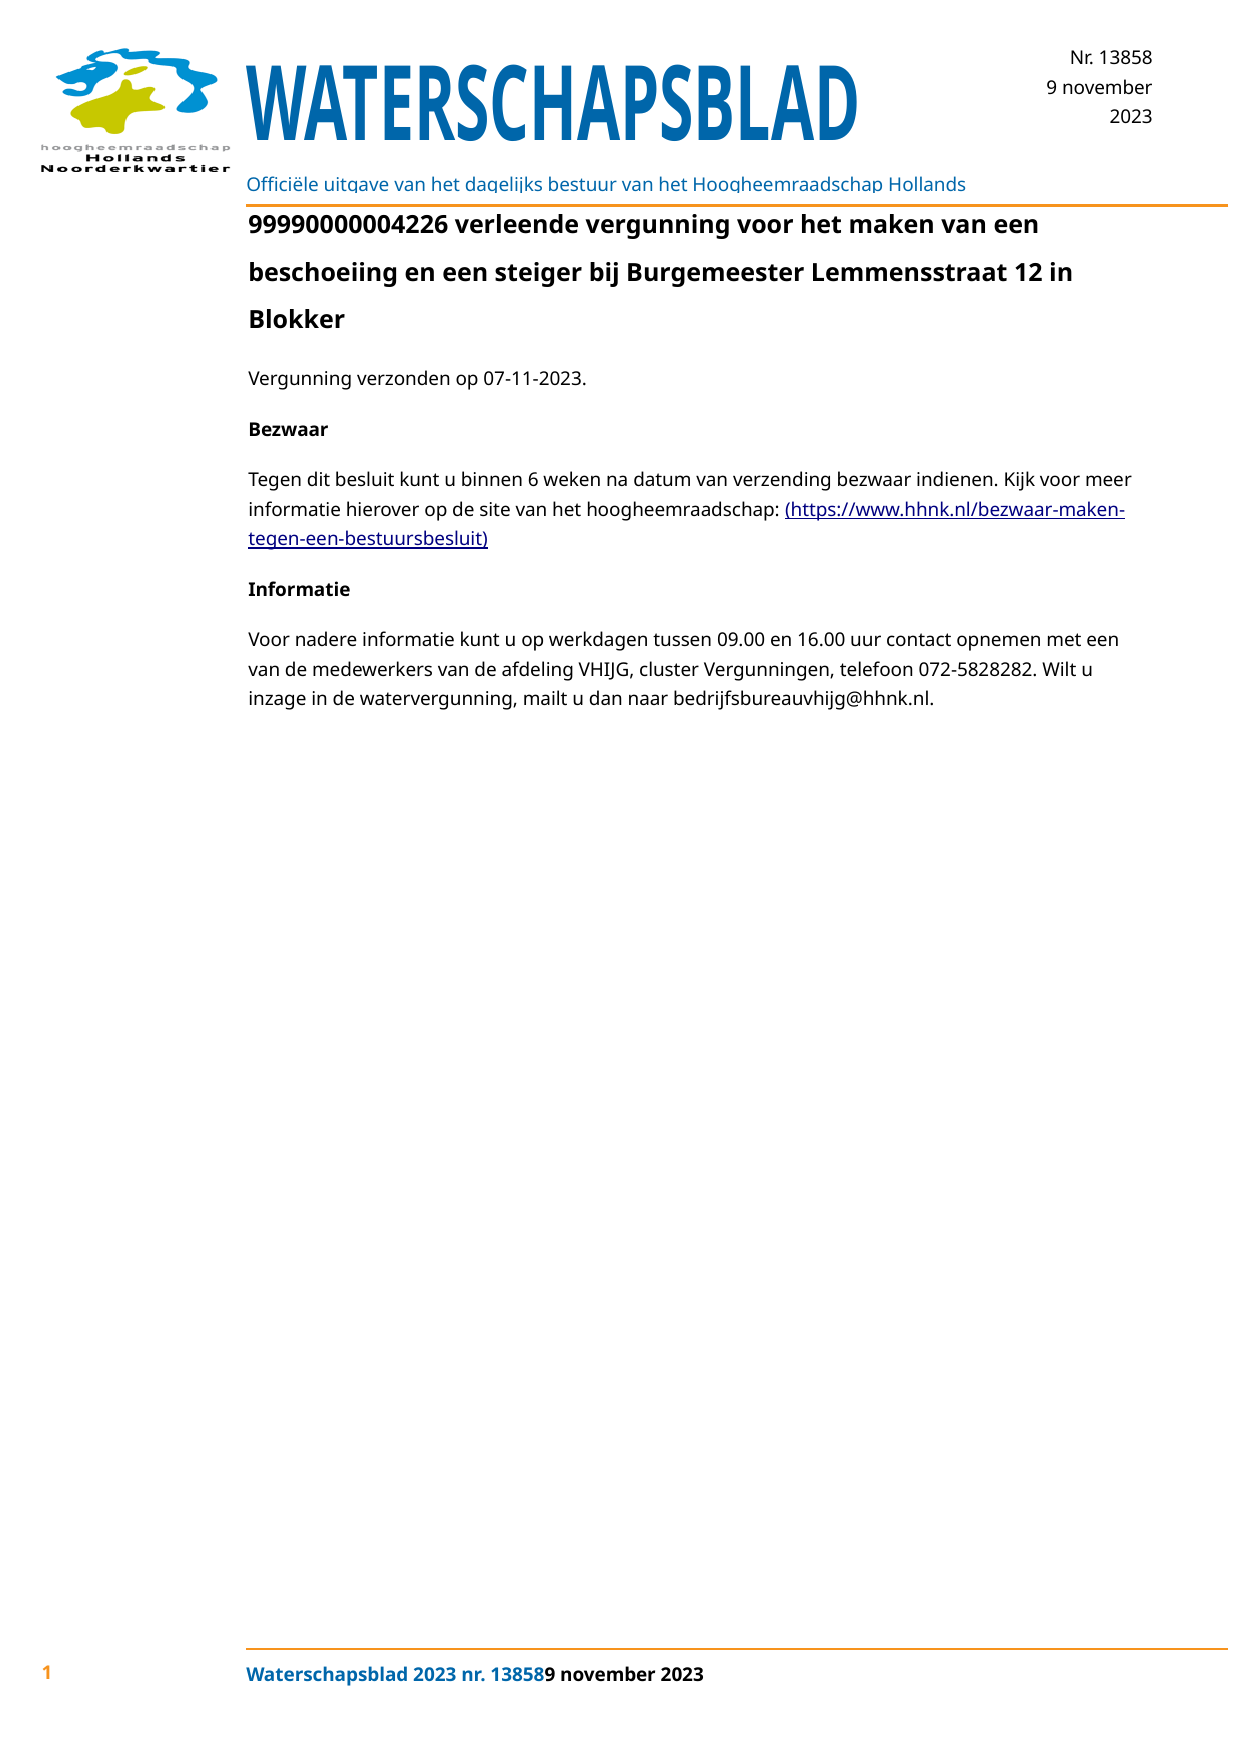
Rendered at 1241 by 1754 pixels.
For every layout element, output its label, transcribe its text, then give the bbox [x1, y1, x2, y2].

text Bezwaar [248, 416, 1152, 442]
text 99990000004226 verleende vergunning voor het maken van een beschoeiing en een steiger bij Burgemeester Lemmensstraat 12 in Blokker [248, 207, 1152, 336]
text Voor nadere informatie kunt u op werkdagen tussen 09.00 en 16.00 uur contact opnemen met een van de medewerkers van de afdeling VHIJG, cluster Vergunningen, telefoon 072-5828282. Wilt u inzage in de watervergunning, mailt u dan naar bedrijfsbureauvhijg@hhnk.nl. [248, 626, 1152, 711]
text Tegen dit besluit kunt u binnen 6 weken na datum van verzending bezwaar indienen. Kijk voor meer informatie hierover op de site van het hoogheemraadschap: (https://www.hhnk.nl/bezwaar-maken-tegen-een-bestuursbesluit) [248, 466, 1152, 551]
text Informatie [248, 576, 1152, 602]
text Vergunning verzonden op 07-11-2023. [248, 366, 1152, 391]
picture [41, 47, 231, 172]
